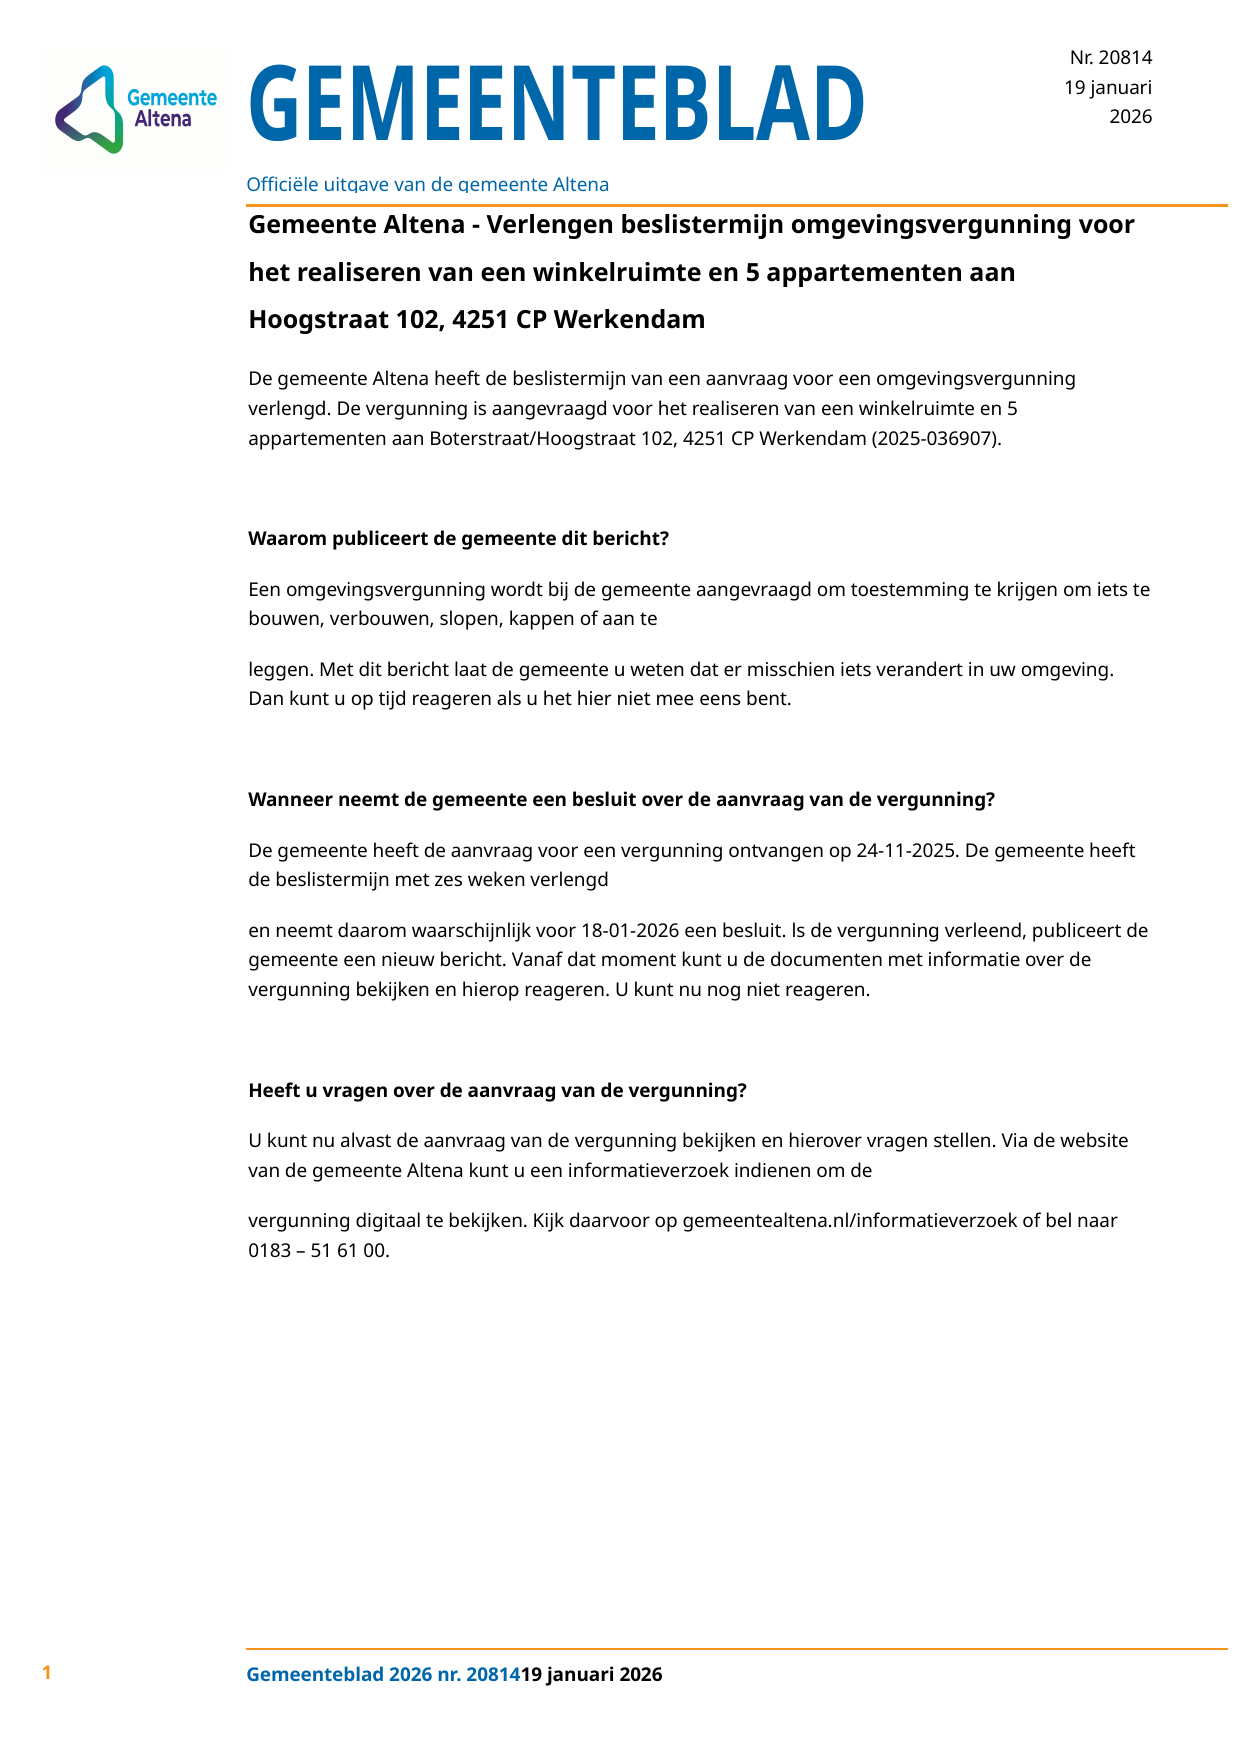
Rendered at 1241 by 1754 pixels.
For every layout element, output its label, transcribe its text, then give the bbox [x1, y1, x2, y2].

text vergunning digitaal te bekijken. Kijk daarvoor op gemeentealtena.nl/informatieverzoek of bel naar 0183 – 51 61 00. [248, 1207, 1152, 1262]
text U kunt nu alvast de aanvraag van de vergunning bekijken en hierover vragen stellen. Via de website van de gemeente Altena kunt u een informatieverzoek indienen om de [248, 1127, 1152, 1182]
text De gemeente heeft de aanvraag voor een vergunning ontvangen op 24-11-2025. De gemeente heeft de beslistermijn met zes weken verlengd [248, 837, 1152, 892]
text De gemeente Altena heeft de beslistermijn van een aanvraag voor een omgevingsvergunning verlengd. De vergunning is aangevraagd voor het realiseren van een winkelruimte en 5 appartementen aan Boterstraat/Hoogstraat 102, 4251 CP Werkendam (2025-036907). [248, 366, 1152, 450]
picture [41, 47, 231, 172]
text Heeft u vragen over de aanvraag van de vergunning? [248, 1077, 1152, 1102]
text Een omgevingsvergunning wordt bij de gemeente aangevraagd om toestemming te krijgen om iets te bouwen, verbouwen, slopen, kappen of aan te [248, 576, 1152, 631]
text en neemt daarom waarschijnlijk voor 18-01-2026 een besluit. ls de vergunning verleend, publiceert de gemeente een nieuw bericht. Vanaf dat moment kunt u de documenten met informatie over de vergunning bekijken en hierop reageren. U kunt nu nog niet reageren. [248, 917, 1152, 1002]
text Waarom publiceert de gemeente dit bericht? [248, 526, 1152, 551]
text Wanneer neemt de gemeente een besluit over de aanvraag van de vergunning? [248, 786, 1152, 812]
text Gemeente Altena - Verlengen beslistermijn omgevingsvergunning voor het realiseren van een winkelruimte en 5 appartementen aan Hoogstraat 102, 4251 CP Werkendam [248, 207, 1152, 336]
text leggen. Met dit bericht laat de gemeente u weten dat er misschien iets verandert in uw omgeving. Dan kunt u op tijd reageren als u het hier niet mee eens bent. [248, 656, 1152, 711]
